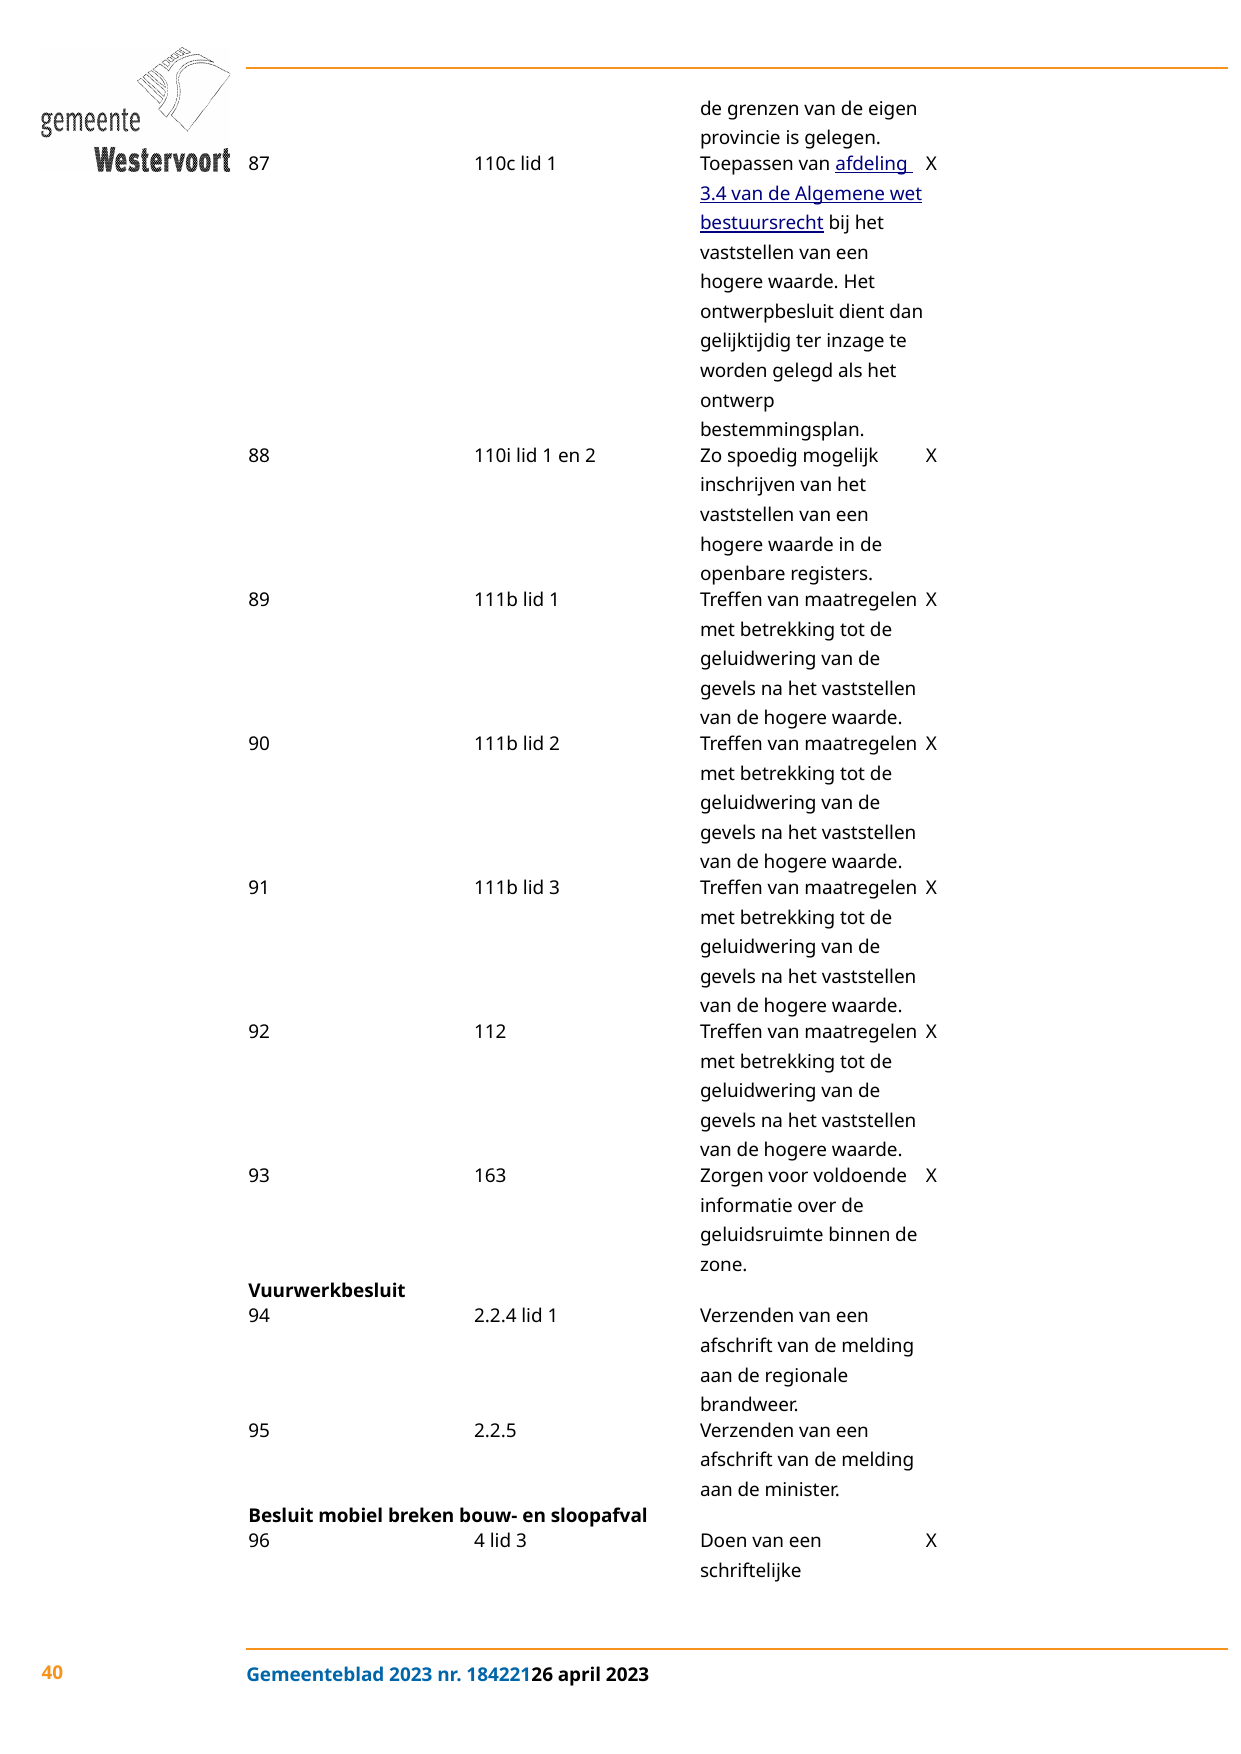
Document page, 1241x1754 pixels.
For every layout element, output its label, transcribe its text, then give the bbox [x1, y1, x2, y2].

table_cell Zorgen voor voldoende informatie over de geluidsruimte binnen de zone. [700, 1163, 926, 1277]
table_cell [926, 95, 1152, 150]
table_cell X [926, 1528, 1152, 1583]
table_cell Zo spoedig mogelijk inschrijven van het vaststellen van een hogere waarde in de openbare registers. [700, 442, 926, 586]
table_cell 94 [248, 1303, 474, 1417]
table_cell 91 [248, 874, 474, 1018]
table_cell [926, 1303, 1152, 1417]
table_cell X [926, 874, 1152, 1018]
table_cell 96 [248, 1528, 474, 1583]
table_cell 92 [248, 1018, 474, 1162]
table_cell 111b lid 1 [474, 586, 700, 730]
table_cell [248, 95, 474, 150]
table_cell Verzenden van een afschrift van de melding aan de minister. [700, 1417, 926, 1502]
table_cell 87 [248, 150, 474, 442]
table_cell 110i lid 1 en 2 [474, 442, 700, 586]
table_cell Treffen van maatregelen met betrekking tot de geluidwering van de gevels na het vaststellen van de hogere waarde. [700, 730, 926, 874]
table_cell Treffen van maatregelen met betrekking tot de geluidwering van de gevels na het vaststellen van de hogere waarde. [700, 874, 926, 1018]
table_cell 111b lid 3 [474, 874, 700, 1018]
table_cell Vuurwerkbesluit [248, 1277, 1152, 1303]
picture [41, 47, 231, 172]
table_cell 89 [248, 586, 474, 730]
table_cell 95 [248, 1417, 474, 1502]
table_cell [474, 95, 700, 150]
table_cell 2.2.4 lid 1 [474, 1303, 700, 1417]
table_cell Toepassen van afdeling 3.4 van de Algemene wet bestuursrecht bij het vaststellen van een hogere waarde. Het ontwerpbesluit dient dan gelijktijdig ter inzage te worden gelegd als het ontwerp bestemmingsplan. [700, 150, 926, 442]
table_cell X [926, 1163, 1152, 1277]
table_cell Treffen van maatregelen met betrekking tot de geluidwering van de gevels na het vaststellen van de hogere waarde. [700, 586, 926, 730]
table_cell X [926, 586, 1152, 730]
table_cell [926, 1417, 1152, 1502]
table_cell Doen van een schriftelijke [700, 1528, 926, 1583]
table_cell X [926, 150, 1152, 442]
table_cell Treffen van maatregelen met betrekking tot de geluidwering van de gevels na het vaststellen van de hogere waarde. [700, 1018, 926, 1162]
table_cell 163 [474, 1163, 700, 1277]
table_cell 2.2.5 [474, 1417, 700, 1502]
table_cell 90 [248, 730, 474, 874]
table_cell X [926, 730, 1152, 874]
table_cell 110c lid 1 [474, 150, 700, 442]
table_cell Besluit mobiel breken bouw- en sloopafval [248, 1502, 1152, 1528]
table_cell 4 lid 3 [474, 1528, 700, 1583]
table_cell 88 [248, 442, 474, 586]
table_cell 112 [474, 1018, 700, 1162]
table_cell X [926, 442, 1152, 586]
table_cell X [926, 1018, 1152, 1162]
table_cell 93 [248, 1163, 474, 1277]
table_cell 111b lid 2 [474, 730, 700, 874]
table_cell de grenzen van de eigen provincie is gelegen. [700, 95, 926, 150]
table_cell Verzenden van een afschrift van de melding aan de regionale brandweer. [700, 1303, 926, 1417]
